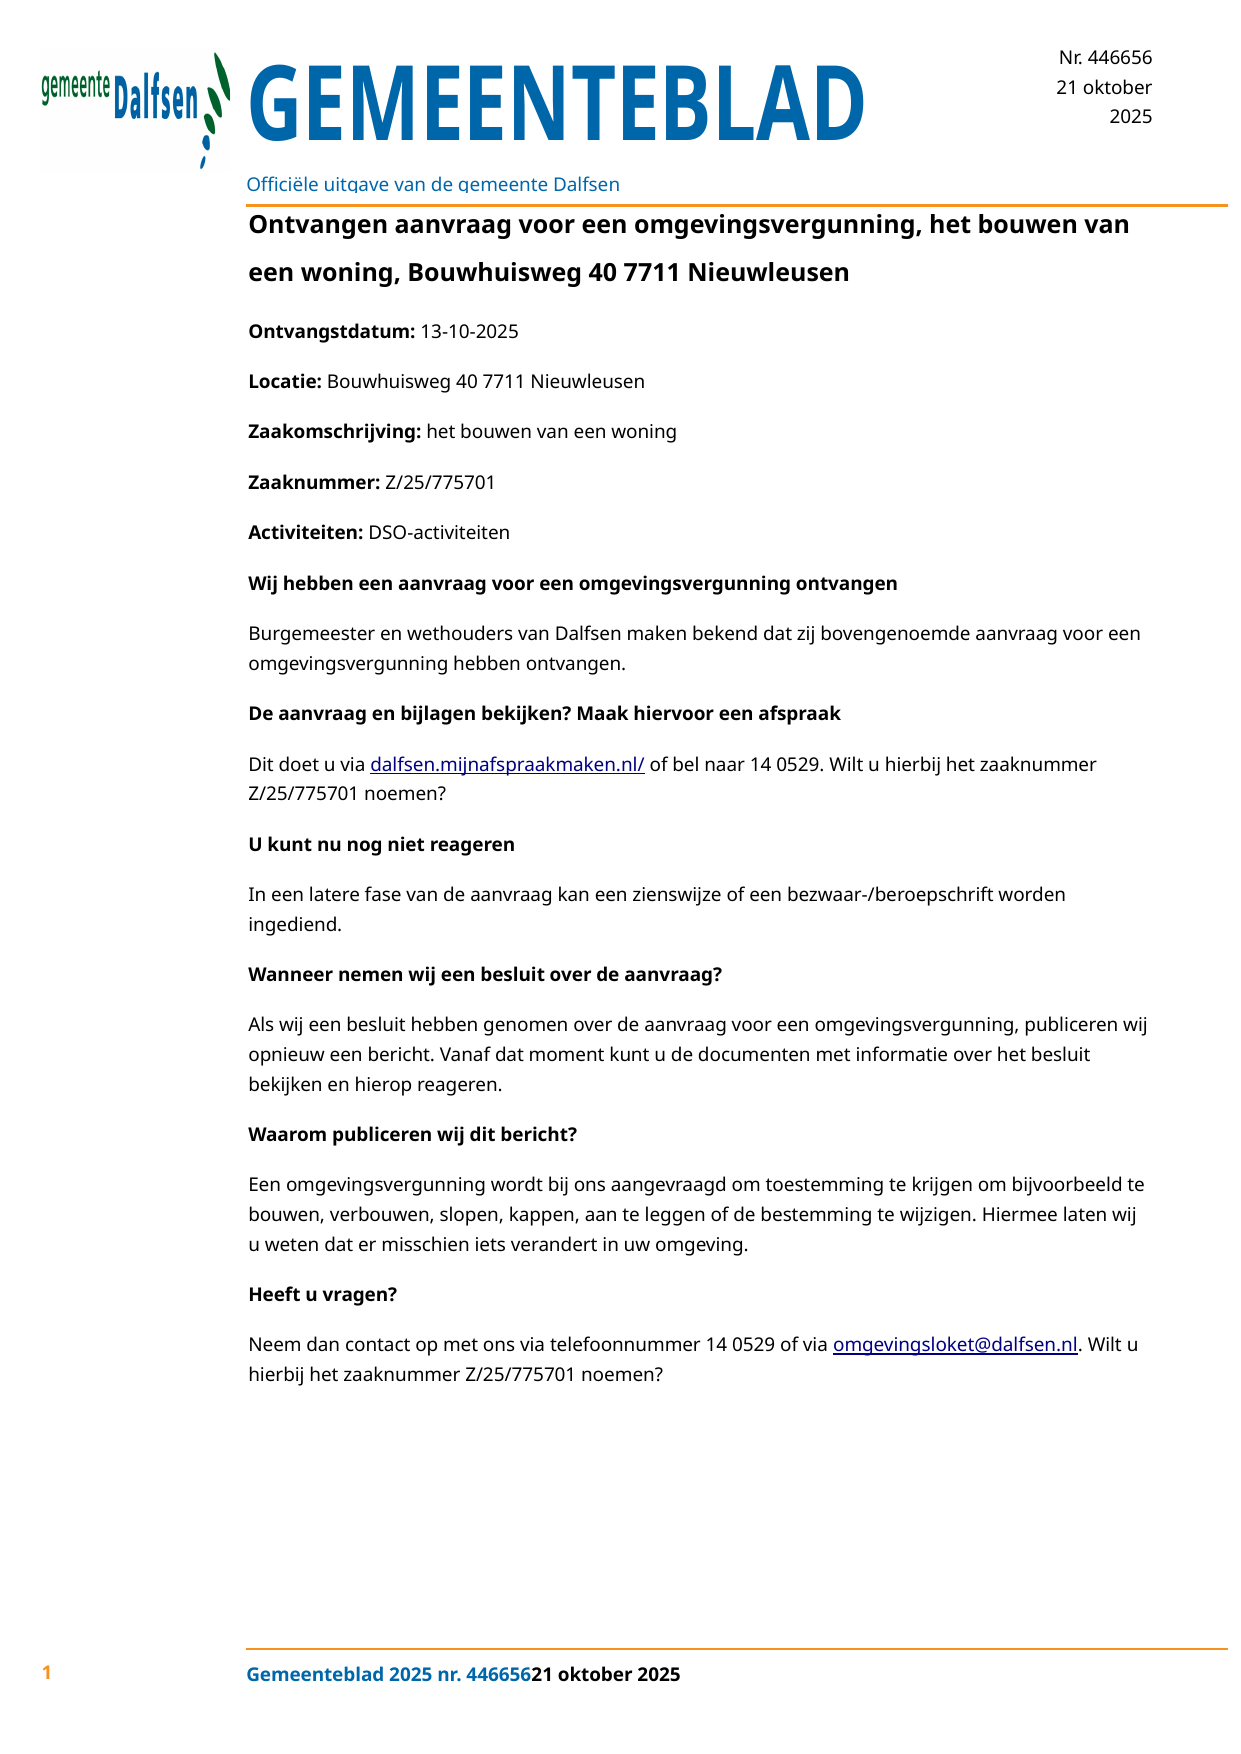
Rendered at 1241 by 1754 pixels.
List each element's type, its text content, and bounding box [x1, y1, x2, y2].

text Ontvangstdatum: 13-10-2025 [248, 318, 1152, 344]
text Heeft u vragen? [248, 1281, 1152, 1307]
text Zaakomschrijving: het bouwen van een woning [248, 419, 1152, 444]
text Wij hebben een aanvraag voor een omgevingsvergunning ontvangen [248, 570, 1152, 596]
text Locatie: Bouwhuisweg 40 7711 Nieuwleusen [248, 368, 1152, 394]
text Dit doet u via dalfsen.mijnafspraakmaken.nl/ of bel naar 14 0529. Wilt u hierbij het zaaknummer Z/25/775701 noemen? [248, 751, 1152, 806]
text Als wij een besluit hebben genomen over de aanvraag voor een omgevingsvergunning, publiceren wij opnieuw een bericht. Vanaf dat moment kunt u de documenten met informatie over het besluit bekijken en hierop reageren. [248, 1012, 1152, 1097]
text Zaaknummer: Z/25/775701 [248, 469, 1152, 495]
text De aanvraag en bijlagen bekijken? Maak hiervoor een afspraak [248, 700, 1152, 726]
text Activiteiten: DSO-activiteiten [248, 519, 1152, 545]
text Burgemeester en wethouders van Dalfsen maken bekend dat zij bovengenoemde aanvraag voor een omgevingsvergunning hebben ontvangen. [248, 620, 1152, 676]
text Wanneer nemen wij een besluit over de aanvraag? [248, 961, 1152, 987]
text Een omgevingsvergunning wordt bij ons aangevraagd om toestemming te krijgen om bijvoorbeeld te bouwen, verbouwen, slopen, kappen, aan te leggen of de bestemming te wijzigen. Hiermee laten wij u weten dat er misschien iets verandert in uw omgeving. [248, 1172, 1152, 1257]
picture [41, 47, 231, 172]
text Ontvangen aanvraag voor een omgevingsvergunning, het bouwen van een woning, Bouwhuisweg 40 7711 Nieuwleusen [248, 207, 1152, 288]
text In een latere fase van de aanvraag kan een zienswijze of een bezwaar-/beroepschrift worden ingediend. [248, 881, 1152, 937]
text Waarom publiceren wij dit bericht? [248, 1121, 1152, 1147]
text Neem dan contact op met ons via telefoonnummer 14 0529 of via omgevingsloket@dalfsen.nl. Wilt u hierbij het zaaknummer Z/25/775701 noemen? [248, 1332, 1152, 1387]
text U kunt nu nog niet reageren [248, 831, 1152, 857]
